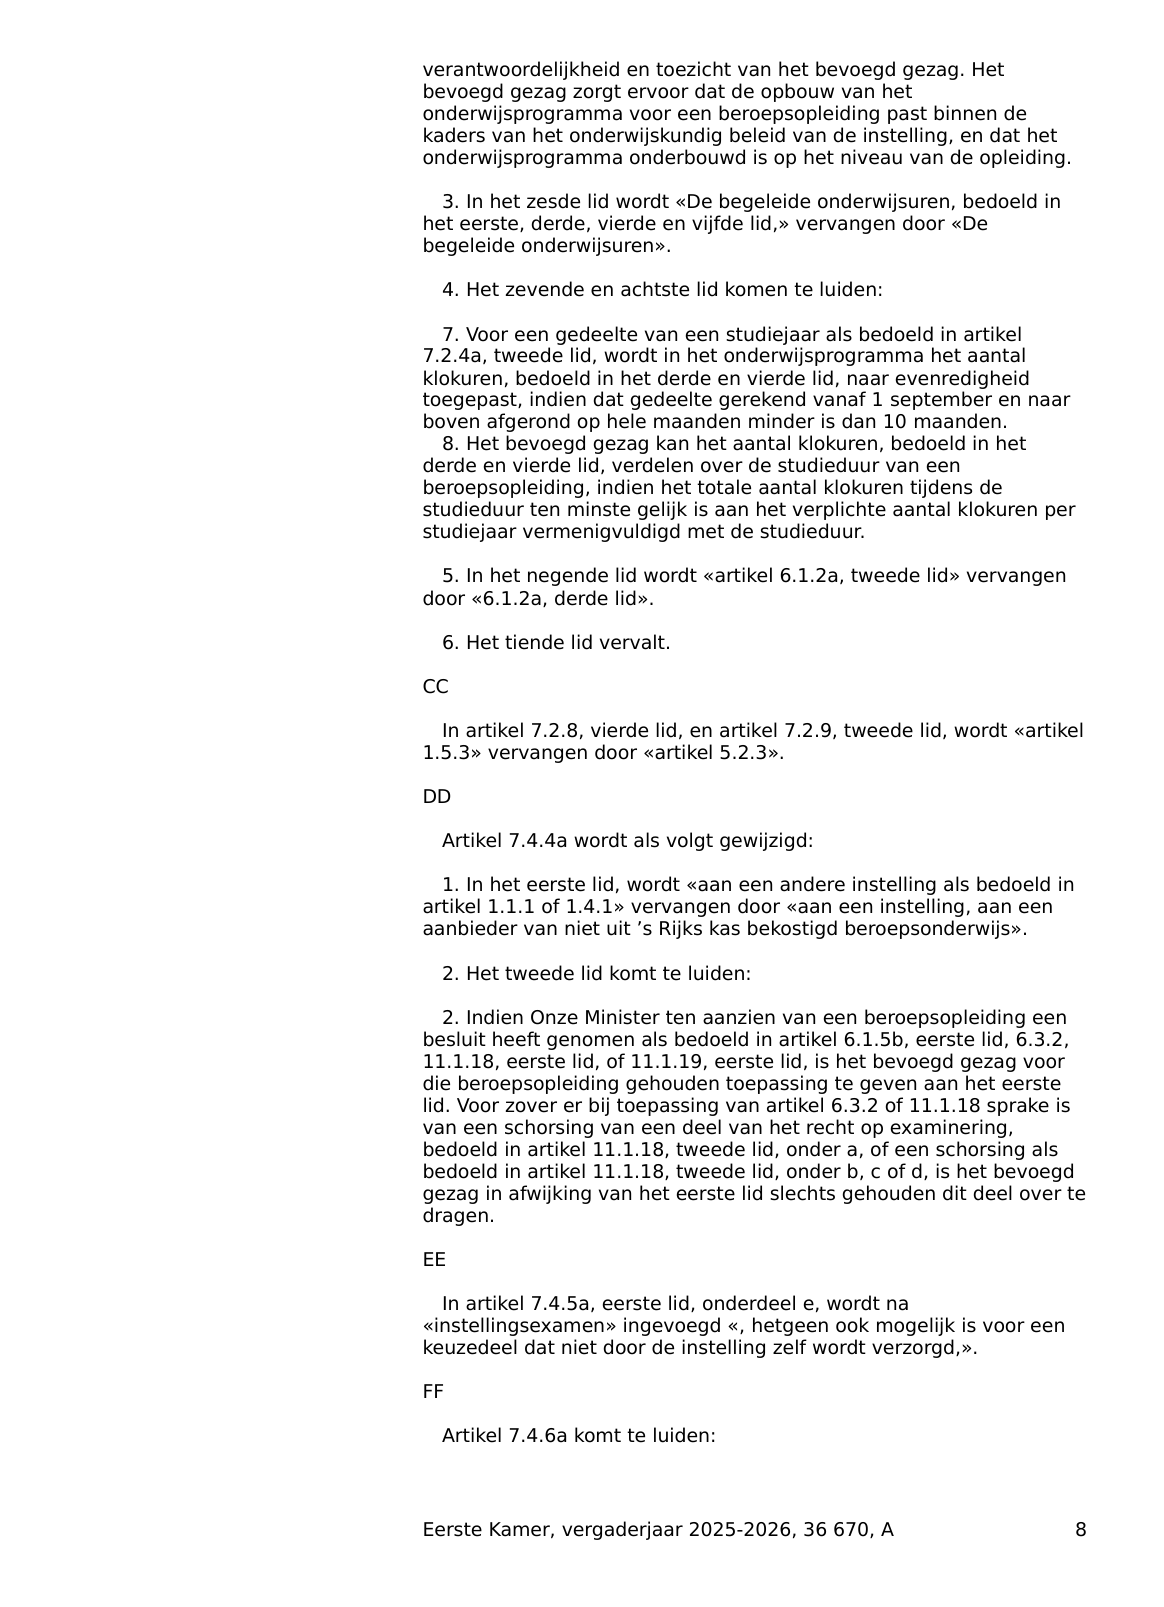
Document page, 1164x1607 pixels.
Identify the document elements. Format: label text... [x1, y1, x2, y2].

text 6. Het tiende lid vervalt. [422, 632, 1087, 653]
text DD [422, 786, 1087, 808]
text 2. Indien Onze Minister ten aanzien van een beroepsopleiding een besluit heeft genomen als bedoeld in artikel 6.1.5b, eerste lid, 6.3.2, 11.1.18, eerste lid, of 11.1.19, eerste lid, is het bevoegd gezag voor die beroepsopleiding gehouden toepassing te geven aan het eerste lid. Voor zover er bij toepassing van artikel 6.3.2 of 11.1.18 sprake is van een schorsing van een deel van het recht op examinering, bedoeld in artikel 11.1.18, tweede lid, onder a, of een schorsing als bedoeld in artikel 11.1.18, tweede lid, onder b, c of d, is het bevoegd gezag in afwijking van het eerste lid slechts gehouden dit deel over te dragen. [422, 1007, 1087, 1226]
text CC [422, 676, 1087, 698]
text EE [422, 1249, 1087, 1271]
text 2. Het tweede lid komt te luiden: [422, 962, 1087, 984]
text 1. In het eerste lid, wordt «aan een andere instelling als bedoeld in artikel 1.1.1 of 1.4.1» vervangen door «aan een instelling, aan een aanbieder van niet uit ’s Rijks kas bekostigd beroepsonderwijs». [422, 874, 1087, 940]
text 8. Het bevoegd gezag kan het aantal klokuren, bedoeld in het derde en vierde lid, verdelen over de studieduur van een beroepsopleiding, indien het totale aantal klokuren tijdens de studieduur ten minste gelijk is aan het verplichte aantal klokuren per studiejaar vermenigvuldigd met de studieduur. [422, 433, 1087, 543]
text 3. In het zesde lid wordt «De begeleide onderwijsuren, bedoeld in het eerste, derde, vierde en vijfde lid,» vervangen door «De begeleide onderwijsuren». [422, 191, 1087, 257]
text verantwoordelijkheid en toezicht van het bevoegd gezag. Het bevoegd gezag zorgt ervoor dat de opbouw van het onderwijsprogramma voor een beroepsopleiding past binnen de kaders van het onderwijskundig beleid van de instelling, en dat het onderwijsprogramma onderbouwd is op het niveau van de opleiding. [422, 59, 1087, 169]
text FF [422, 1381, 1087, 1403]
text In artikel 7.4.5a, eerste lid, onderdeel e, wordt na «instellingsexamen» ingevoegd «, hetgeen ook mogelijk is voor een keuzedeel dat niet door de instelling zelf wordt verzorgd,». [422, 1293, 1087, 1359]
text Artikel 7.4.6a komt te luiden: [422, 1425, 1087, 1447]
text 4. Het zevende en achtste lid komen te luiden: [422, 279, 1087, 301]
text 7. Voor een gedeelte van een studiejaar als bedoeld in artikel 7.2.4a, tweede lid, wordt in het onderwijsprogramma het aantal klokuren, bedoeld in het derde en vierde lid, naar evenredigheid toegepast, indien dat gedeelte gerekend vanaf 1 september en naar boven afgerond op hele maanden minder is dan 10 maanden. [422, 323, 1087, 433]
text In artikel 7.2.8, vierde lid, en artikel 7.2.9, tweede lid, wordt «artikel 1.5.3» vervangen door «artikel 5.2.3». [422, 720, 1087, 764]
text 5. In het negende lid wordt «artikel 6.1.2a, tweede lid» vervangen door «6.1.2a, derde lid». [422, 565, 1087, 609]
text Artikel 7.4.4a wordt als volgt gewijzigd: [422, 830, 1087, 852]
